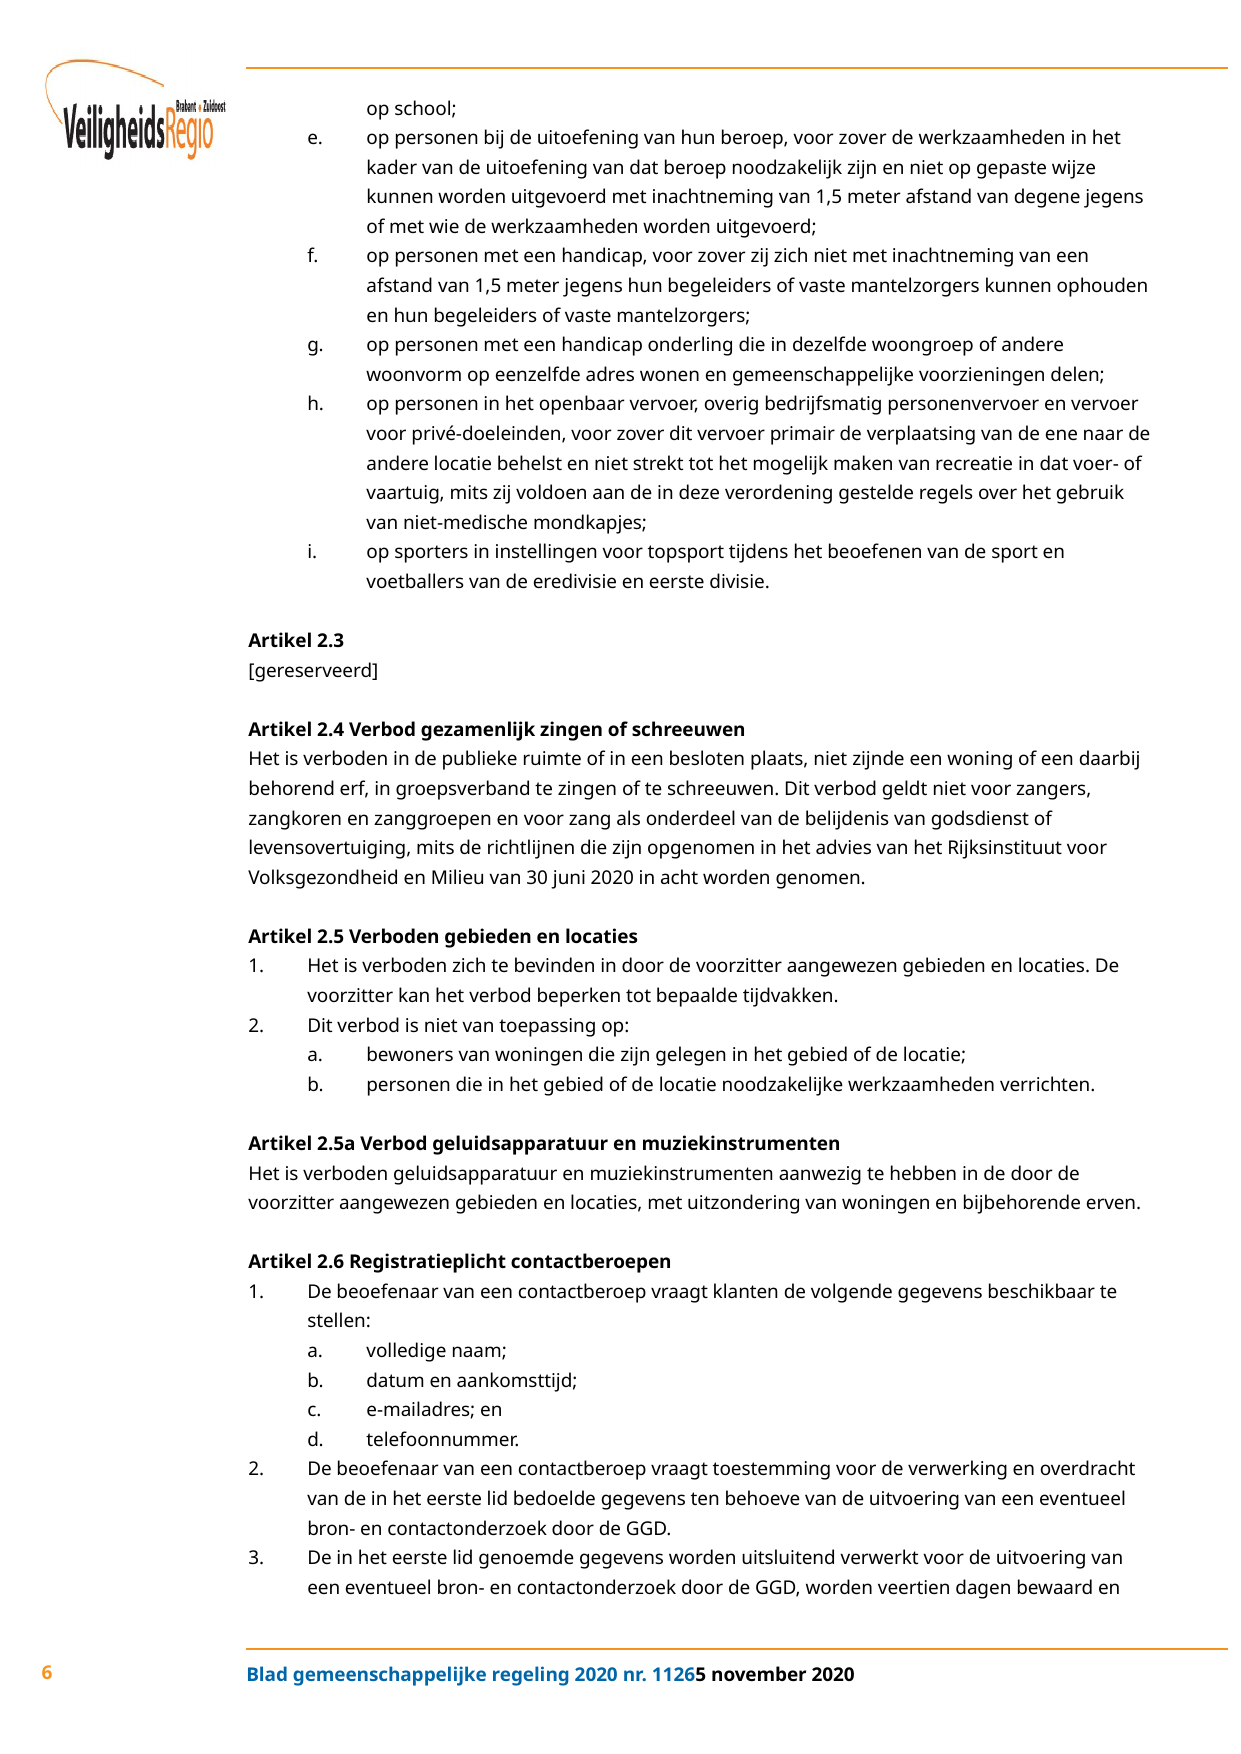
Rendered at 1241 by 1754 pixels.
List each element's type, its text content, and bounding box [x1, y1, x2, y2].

text Artikel 2.5a Verbod geluidsapparatuur en muziekinstrumenten [248, 1130, 1152, 1156]
list op school; [307, 95, 1152, 121]
list op personen in het openbaar vervoer, overig bedrijfsmatig personenvervoer en vervoer voor privé-doeleinden, voor zover dit vervoer primair de verplaatsing van de ene naar de andere locatie behelst en niet strekt tot het mogelijk maken van recreatie in dat voer- of vaartuig, mits zij voldoen aan de in deze verordening gestelde regels over het gebruik van niet-medische mondkapjes; [307, 391, 1152, 535]
list op personen bij de uitoefening van hun beroep, voor zover de werkzaamheden in het kader van de uitoefening van dat beroep noodzakelijk zijn en niet op gepaste wijze kunnen worden uitgevoerd met inachtneming van 1,5 meter afstand van degene jegens of met wie de werkzaamheden worden uitgevoerd; [307, 124, 1152, 239]
list op personen met een handicap onderling die in dezelfde woongroep of andere woonvorm op eenzelfde adres wonen en gemeenschappelijke voorzieningen delen; [307, 331, 1152, 387]
list op personen met een handicap, voor zover zij zich niet met inachtneming van een afstand van 1,5 meter jegens hun begeleiders of vaste mantelzorgers kunnen ophouden en hun begeleiders of vaste mantelzorgers; [307, 243, 1152, 328]
list personen die in het gebied of de locatie noodzakelijke werkzaamheden verrichten. [307, 1071, 1152, 1097]
text Het is verboden in de publieke ruimte of in een besloten plaats, niet zijnde een woning of een daarbij behorend erf, in groepsverband te zingen of te schreeuwen. Dit verbod geldt niet voor zangers, zangkoren en zanggroepen en voor zang als onderdeel van de belijdenis van godsdienst of levensovertuiging, mits de richtlijnen die zijn opgenomen in het advies van het Rijksinstituut voor Volksgezondheid en Milieu van 30 juni 2020 in acht worden genomen. [248, 746, 1152, 890]
text [gereserveerd] [248, 657, 1152, 683]
text Artikel 2.4 Verbod gezamenlijk zingen of schreeuwen [248, 716, 1152, 742]
list e-mailadres; en [307, 1396, 1152, 1422]
text Artikel 2.3 [248, 627, 1152, 653]
text Het is verboden geluidsapparatuur en muziekinstrumenten aanwezig te hebben in de door de voorzitter aangewezen gebieden en locaties, met uitzondering van woningen en bijbehorende erven. [248, 1160, 1152, 1215]
list bewoners van woningen die zijn gelegen in het gebied of de locatie; [307, 1041, 1152, 1067]
list datum en aankomsttijd; [307, 1367, 1152, 1393]
list De beoefenaar van een contactberoep vraagt toestemming voor de verwerking en overdracht van de in het eerste lid bedoelde gegevens ten behoeve van de uitvoering van een eventueel bron- en contactonderzoek door de GGD. [248, 1456, 1152, 1541]
list Het is verboden zich te bevinden in door de voorzitter aangewezen gebieden en locaties. De voorzitter kan het verbod beperken tot bepaalde tijdvakken. [248, 953, 1152, 1008]
list Dit verbod is niet van toepassing op: [248, 1012, 1152, 1038]
picture [41, 47, 231, 172]
text Artikel 2.6 Registratieplicht contactberoepen [248, 1248, 1152, 1274]
list telefoonnummer. [307, 1426, 1152, 1452]
text Artikel 2.5 Verboden gebieden en locaties [248, 923, 1152, 949]
list De beoefenaar van een contactberoep vraagt klanten de volgende gegevens beschikbaar te stellen: [248, 1278, 1152, 1333]
list op sporters in instellingen voor topsport tijdens het beoefenen van de sport en voetballers van de eredivisie en eerste divisie. [307, 538, 1152, 594]
list volledige naam; [307, 1337, 1152, 1363]
list De in het eerste lid genoemde gegevens worden uitsluitend verwerkt voor de uitvoering van een eventueel bron- en contactonderzoek door de GGD, worden veertien dagen bewaard en [248, 1544, 1152, 1600]
